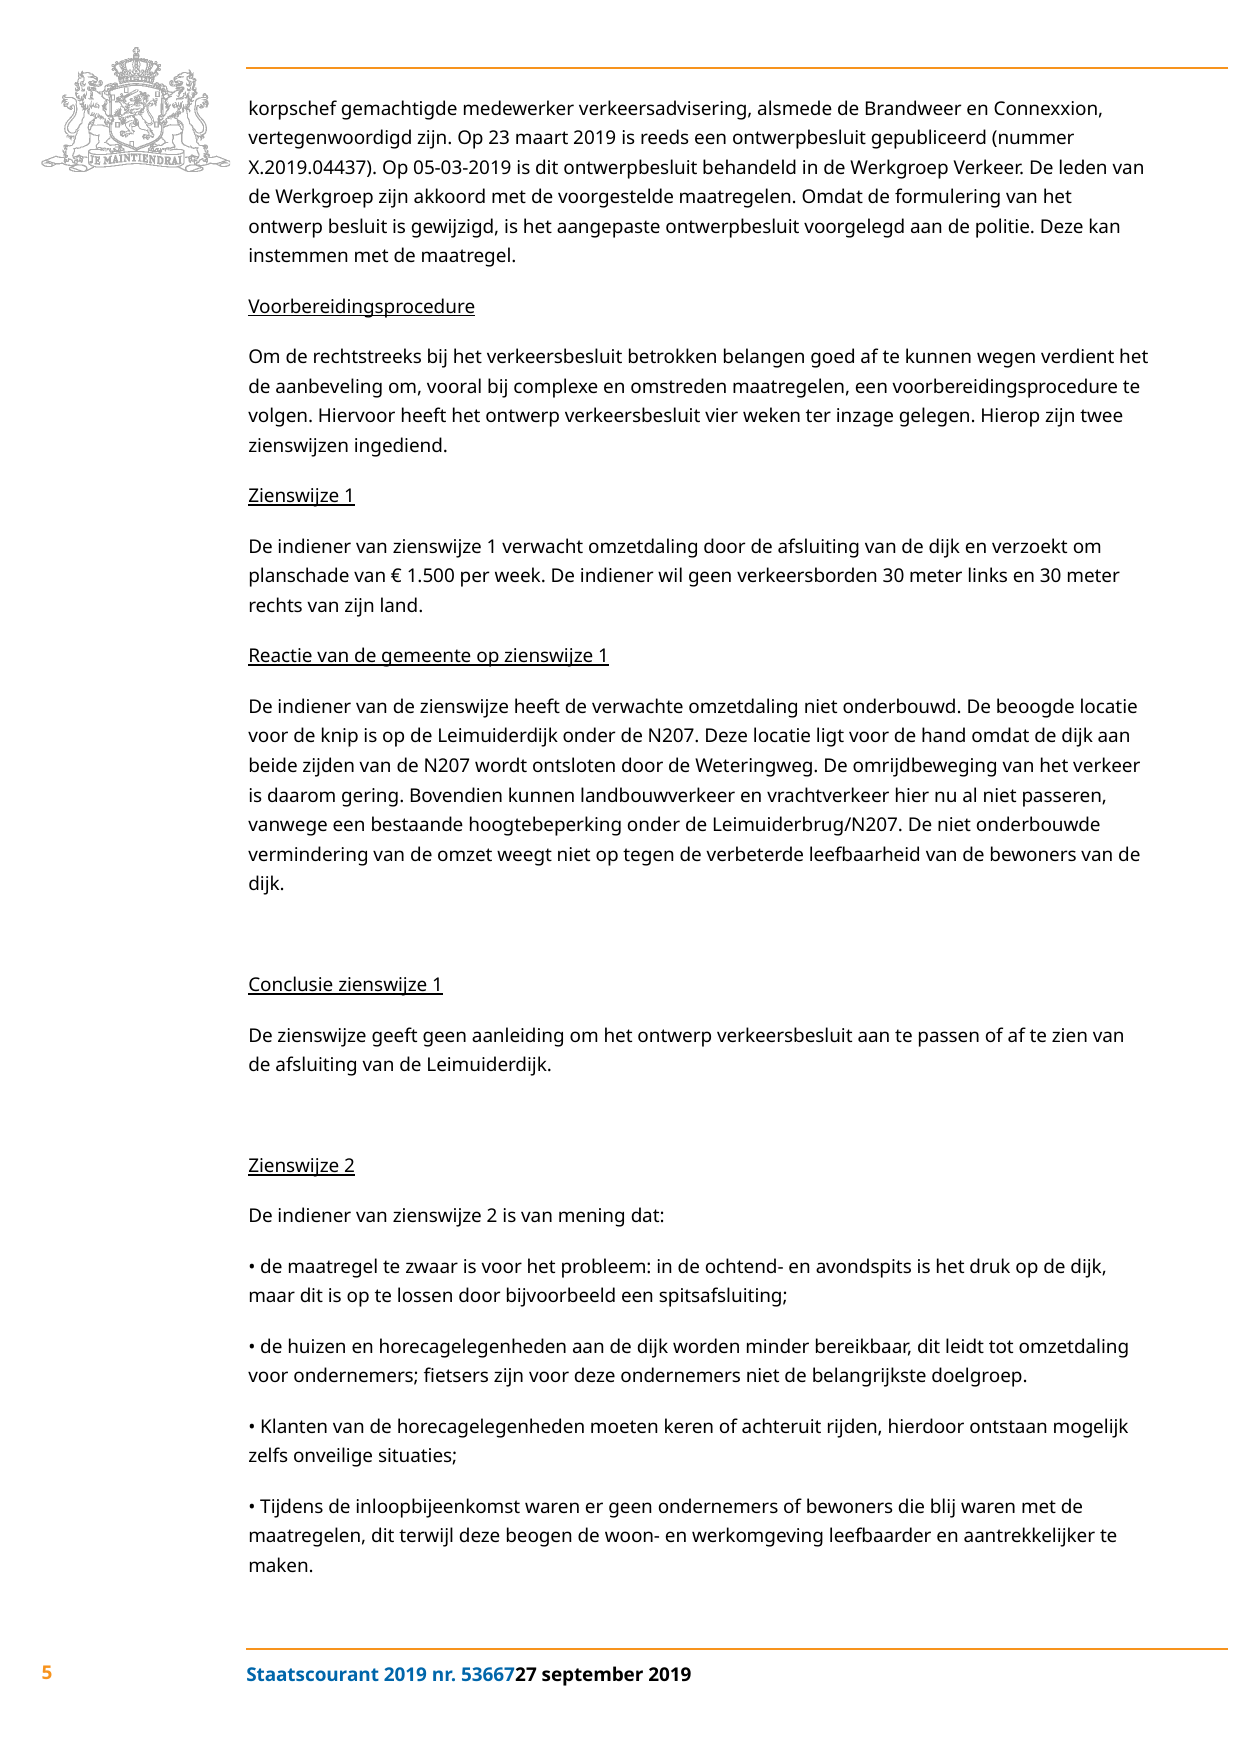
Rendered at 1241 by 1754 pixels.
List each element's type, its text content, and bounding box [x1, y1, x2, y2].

text De zienswijze geeft geen aanleiding om het ontwerp verkeersbesluit aan te passen of af te zien van de afsluiting van de Leimuiderdijk. [248, 1022, 1152, 1077]
text Conclusie zienswijze 1 [248, 971, 1152, 997]
text Zienswijze 1 [248, 483, 1152, 508]
text • Klanten van de horecagelegenheden moeten keren of achteruit rijden, hierdoor ontstaan mogelijk zelfs onveilige situaties; [248, 1413, 1152, 1468]
text Reactie van de gemeente op zienswijze 1 [248, 643, 1152, 668]
text De indiener van de zienswijze heeft de verwachte omzetdaling niet onderbouwd. De beoogde locatie voor de knip is op de Leimuiderdijk onder de N207. Deze locatie ligt voor de hand omdat de dijk aan beide zijden van de N207 wordt ontsloten door de Weteringweg. De omrijdbeweging van het verkeer is daarom gering. Bovendien kunnen landbouwverkeer en vrachtverkeer hier nu al niet passeren, vanwege een bestaande hoogtebeperking onder de Leimuiderbrug/N207. De niet onderbouwde vermindering van de omzet weegt niet op tegen de verbeterde leefbaarheid van de bewoners van de dijk. [248, 693, 1152, 896]
text • de maatregel te zwaar is voor het probleem: in de ochtend- en avondspits is het druk op de dijk, maar dit is op te lossen door bijvoorbeeld een spitsafsluiting; [248, 1253, 1152, 1308]
text Om de rechtstreeks bij het verkeersbesluit betrokken belangen goed af te kunnen wegen verdient het de aanbeveling om, vooral bij complexe en omstreden maatregelen, een voorbereidingsprocedure te volgen. Hiervoor heeft het ontwerp verkeersbesluit vier weken ter inzage gelegen. Hierop zijn twee zienswijzen ingediend. [248, 343, 1152, 458]
text Voorbereidingsprocedure [248, 293, 1152, 319]
text korpschef gemachtigde medewerker verkeersadvisering, alsmede de Brandweer en Connexxion, vertegenwoordigd zijn. Op 23 maart 2019 is reeds een ontwerpbesluit gepubliceerd (nummer X.2019.04437). Op 05-03-2019 is dit ontwerpbesluit behandeld in de Werkgroep Verkeer. De leden van de Werkgroep zijn akkoord met de voorgestelde maatregelen. Omdat de formulering van het ontwerp besluit is gewijzigd, is het aangepaste ontwerpbesluit voorgelegd aan de politie. Deze kan instemmen met de maatregel. [248, 95, 1152, 268]
text De indiener van zienswijze 1 verwacht omzetdaling door de afsluiting van de dijk en verzoekt om planschade van € 1.500 per week. De indiener wil geen verkeersborden 30 meter links en 30 meter rechts van zijn land. [248, 533, 1152, 618]
text Zienswijze 2 [248, 1152, 1152, 1178]
text • Tijdens de inloopbijeenkomst waren er geen ondernemers of bewoners die blij waren met de maatregelen, dit terwijl deze beogen de woon- en werkomgeving leefbaarder en aantrekkelijker te maken. [248, 1493, 1152, 1578]
text • de huizen en horecagelegenheden aan de dijk worden minder bereikbaar, dit leidt tot omzetdaling voor ondernemers; fietsers zijn voor deze ondernemers niet de belangrijkste doelgroep. [248, 1333, 1152, 1388]
text De indiener van zienswijze 2 is van mening dat: [248, 1203, 1152, 1228]
picture [41, 47, 231, 172]
